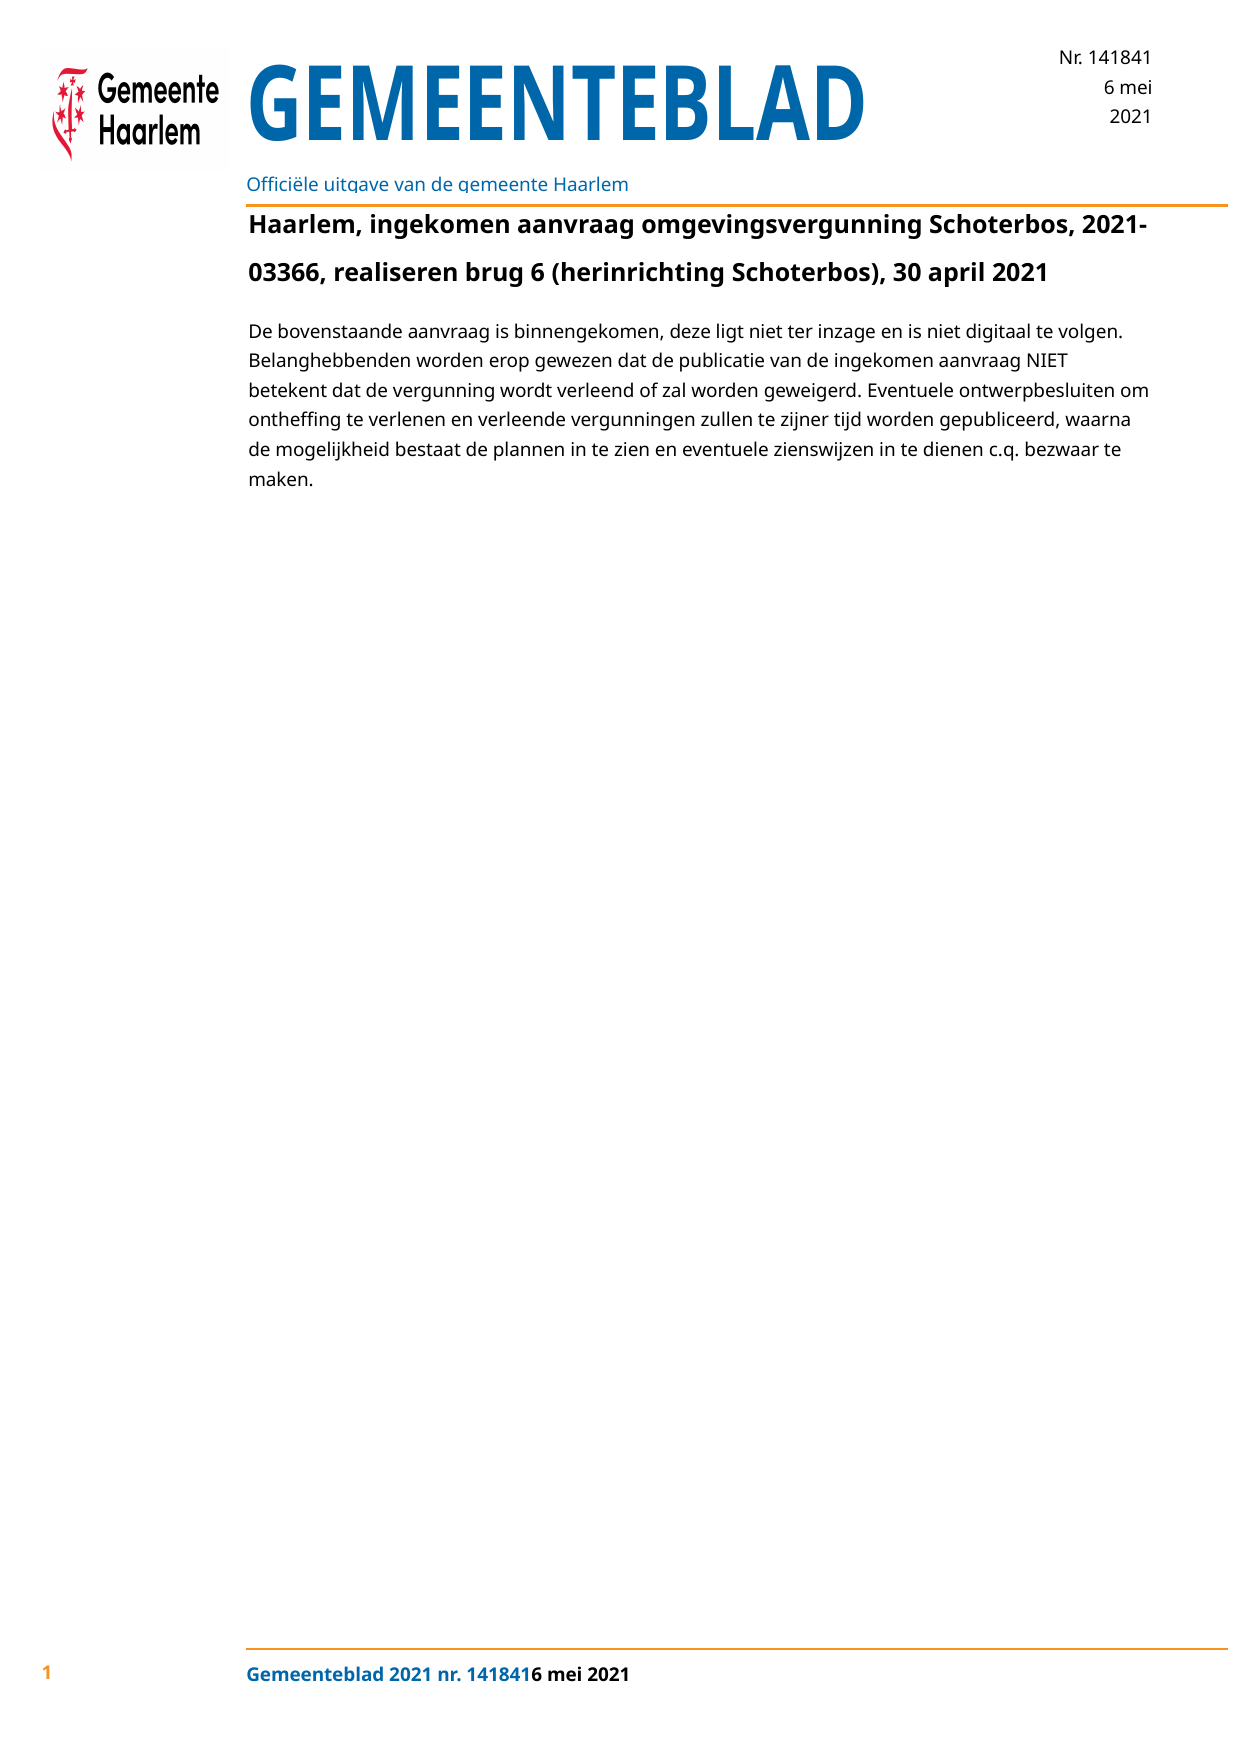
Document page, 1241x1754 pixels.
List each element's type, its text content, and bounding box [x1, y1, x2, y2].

text Haarlem, ingekomen aanvraag omgevingsvergunning Schoterbos, 2021-03366, realiseren brug 6 (herinrichting Schoterbos), 30 april 2021 [248, 207, 1152, 288]
picture [41, 47, 231, 172]
text De bovenstaande aanvraag is binnengekomen, deze ligt niet ter inzage en is niet digitaal te volgen. Belanghebbenden worden erop gewezen dat de publicatie van de ingekomen aanvraag NIET betekent dat de vergunning wordt verleend of zal worden geweigerd. Eventuele ontwerpbesluiten om ontheffing te verlenen en verleende vergunningen zullen te zijner tijd worden gepubliceerd, waarna de mogelijkheid bestaat de plannen in te zien en eventuele zienswijzen in te dienen c.q. bezwaar te maken. [248, 318, 1152, 492]
